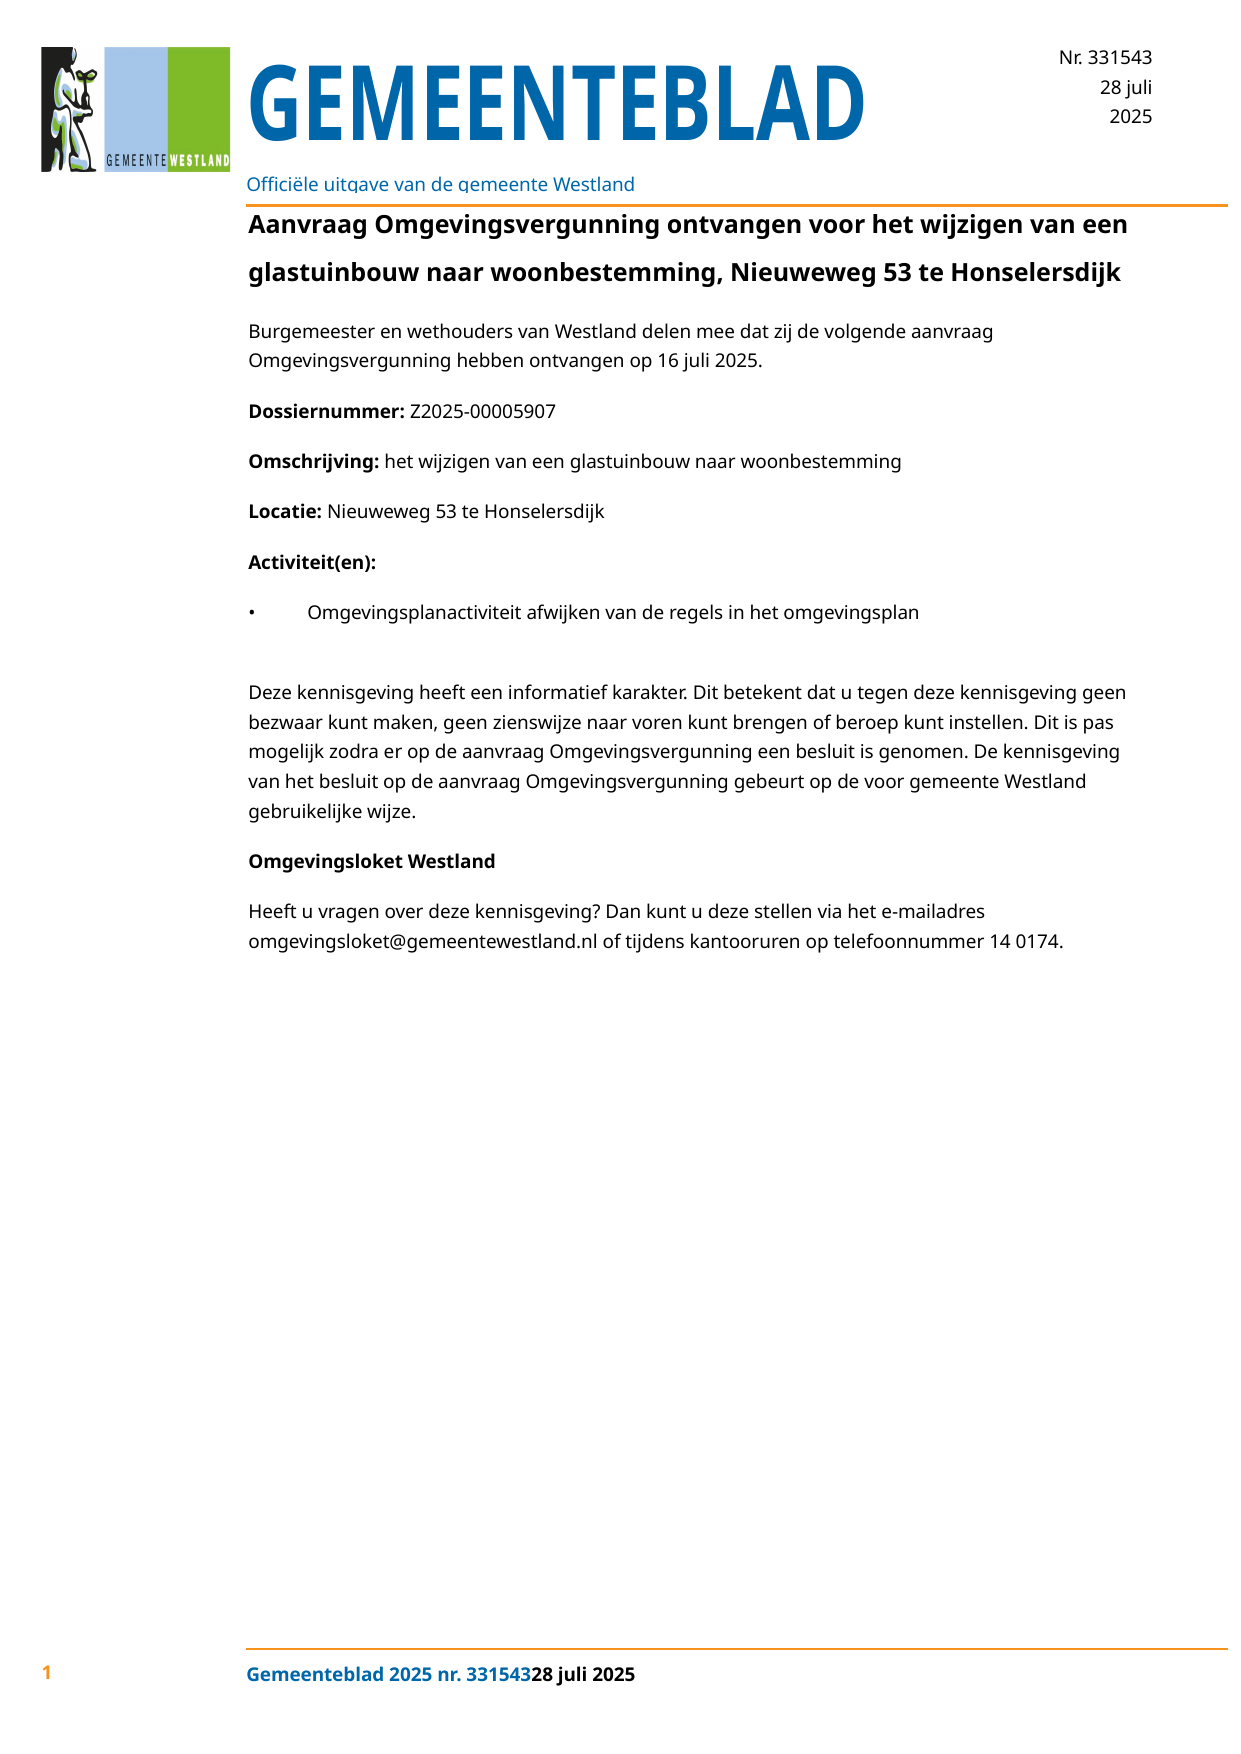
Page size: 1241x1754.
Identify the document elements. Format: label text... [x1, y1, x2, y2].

text Locatie: Nieuweweg 53 te Honselersdijk [248, 499, 1152, 524]
list Omgevingsplanactiviteit afwijken van de regels in het omgevingsplan [248, 599, 1152, 625]
text Activiteit(en): [248, 549, 1152, 575]
picture [41, 47, 231, 172]
text Omschrijving: het wijzigen van een glastuinbouw naar woonbestemming [248, 448, 1152, 474]
text Aanvraag Omgevingsvergunning ontvangen voor het wijzigen van een glastuinbouw naar woonbestemming, Nieuweweg 53 te Honselersdijk [248, 207, 1152, 288]
text Heeft u vragen over deze kennisgeving? Dan kunt u deze stellen via het e-mailadres omgevingsloket@gemeentewestland.nl of tijdens kantooruren op telefoonnummer 14 0174. [248, 899, 1152, 954]
text Dossiernummer: Z2025-00005907 [248, 398, 1152, 424]
text Deze kennisgeving heeft een informatief karakter. Dit betekent dat u tegen deze kennisgeving geen bezwaar kunt maken, geen zienswijze naar voren kunt brengen of beroep kunt instellen. Dit is pas mogelijk zodra er op de aanvraag Omgevingsvergunning een besluit is genomen. De kennisgeving van het besluit op de aanvraag Omgevingsvergunning gebeurt op de voor gemeente Westland gebruikelijke wijze. [248, 679, 1152, 824]
text Omgevingsloket Westland [248, 848, 1152, 874]
text Burgemeester en wethouders van Westland delen mee dat zij de volgende aanvraag Omgevingsvergunning hebben ontvangen op 16 juli 2025. [248, 318, 1152, 373]
